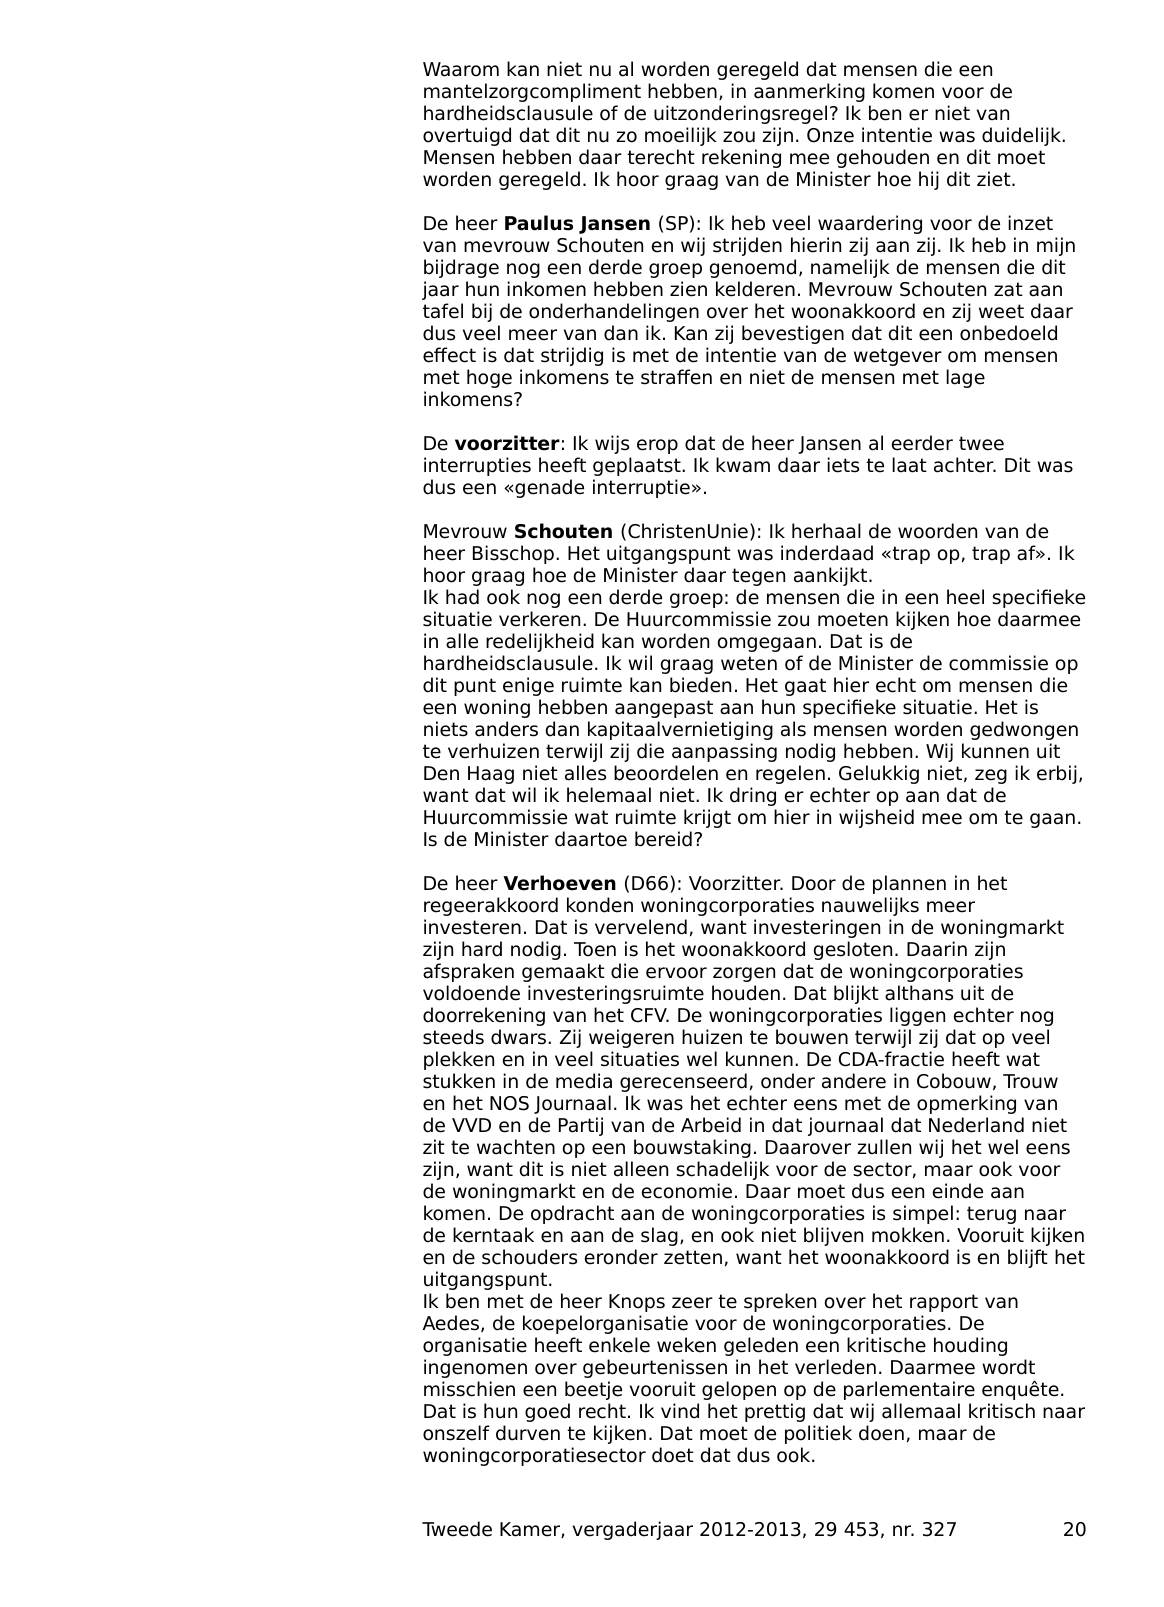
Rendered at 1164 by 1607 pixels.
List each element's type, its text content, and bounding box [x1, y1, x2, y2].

text Ik ben met de heer Knops zeer te spreken over het rapport van Aedes, de koepelorganisatie voor de woningcorporaties. De organisatie heeft enkele weken geleden een kritische houding ingenomen over gebeurtenissen in het verleden. Daarmee wordt misschien een beetje vooruit gelopen op de parlementaire enquête. Dat is hun goed recht. Ik vind het prettig dat wij allemaal kritisch naar onszelf durven te kijken. Dat moet de politiek doen, maar de woningcorporatiesector doet dat dus ook. [422, 1291, 1087, 1467]
text Ik had ook nog een derde groep: de mensen die in een heel specifieke situatie verkeren. De Huurcommissie zou moeten kijken hoe daarmee in alle redelijkheid kan worden omgegaan. Dat is de hardheidsclausule. Ik wil graag weten of de Minister de commissie op dit punt enige ruimte kan bieden. Het gaat hier echt om mensen die een woning hebben aangepast aan hun specifieke situatie. Het is niets anders dan kapitaalvernietiging als mensen worden gedwongen te verhuizen terwijl zij die aanpassing nodig hebben. Wij kunnen uit Den Haag niet alles beoordelen en regelen. Gelukkig niet, zeg ik erbij, want dat wil ik helemaal niet. Ik dring er echter op aan dat de Huurcommissie wat ruimte krijgt om hier in wijsheid mee om te gaan. Is de Minister daartoe bereid? [422, 587, 1087, 851]
text De heer Paulus Jansen (SP): Ik heb veel waardering voor de inzet van mevrouw Schouten en wij strijden hierin zij aan zij. Ik heb in mijn bijdrage nog een derde groep genoemd, namelijk de mensen die dit jaar hun inkomen hebben zien kelderen. Mevrouw Schouten zat aan tafel bij de onderhandelingen over het woonakkoord en zij weet daar dus veel meer van dan ik. Kan zij bevestigen dat dit een onbedoeld effect is dat strijdig is met de intentie van de wetgever om mensen met hoge inkomens te straffen en niet de mensen met lage inkomens? [422, 213, 1087, 411]
text De heer Verhoeven (D66): Voorzitter. Door de plannen in het regeerakkoord konden woningcorporaties nauwelijks meer investeren. Dat is vervelend, want investeringen in de woningmarkt zijn hard nodig. Toen is het woonakkoord gesloten. Daarin zijn afspraken gemaakt die ervoor zorgen dat de woningcorporaties voldoende investeringsruimte houden. Dat blijkt althans uit de doorrekening van het CFV. De woningcorporaties liggen echter nog steeds dwars. Zij weigeren huizen te bouwen terwijl zij dat op veel plekken en in veel situaties wel kunnen. De CDA-fractie heeft wat stukken in de media gerecenseerd, onder andere in Cobouw, Trouw en het NOS Journaal. Ik was het echter eens met de opmerking van de VVD en de Partij van de Arbeid in dat journaal dat Nederland niet zit te wachten op een bouwstaking. Daarover zullen wij het wel eens zijn, want dit is niet alleen schadelijk voor de sector, maar ook voor de woningmarkt en de economie. Daar moet dus een einde aan komen. De opdracht aan de woningcorporaties is simpel: terug naar de kerntaak en aan de slag, en ook niet blijven mokken. Vooruit kijken en de schouders eronder zetten, want het woonakkoord is en blijft het uitgangspunt. [422, 873, 1087, 1291]
text De voorzitter: Ik wijs erop dat de heer Jansen al eerder twee interrupties heeft geplaatst. Ik kwam daar iets te laat achter. Dit was dus een «genade interruptie». [422, 433, 1087, 499]
text Mevrouw Schouten (ChristenUnie): Ik herhaal de woorden van de heer Bisschop. Het uitgangspunt was inderdaad «trap op, trap af». Ik hoor graag hoe de Minister daar tegen aankijkt. [422, 521, 1087, 587]
text Waarom kan niet nu al worden geregeld dat mensen die een mantelzorgcompliment hebben, in aanmerking komen voor de hardheidsclausule of de uitzonderingsregel? Ik ben er niet van overtuigd dat dit nu zo moeilijk zou zijn. Onze intentie was duidelijk. Mensen hebben daar terecht rekening mee gehouden en dit moet worden geregeld. Ik hoor graag van de Minister hoe hij dit ziet. [422, 59, 1087, 191]
